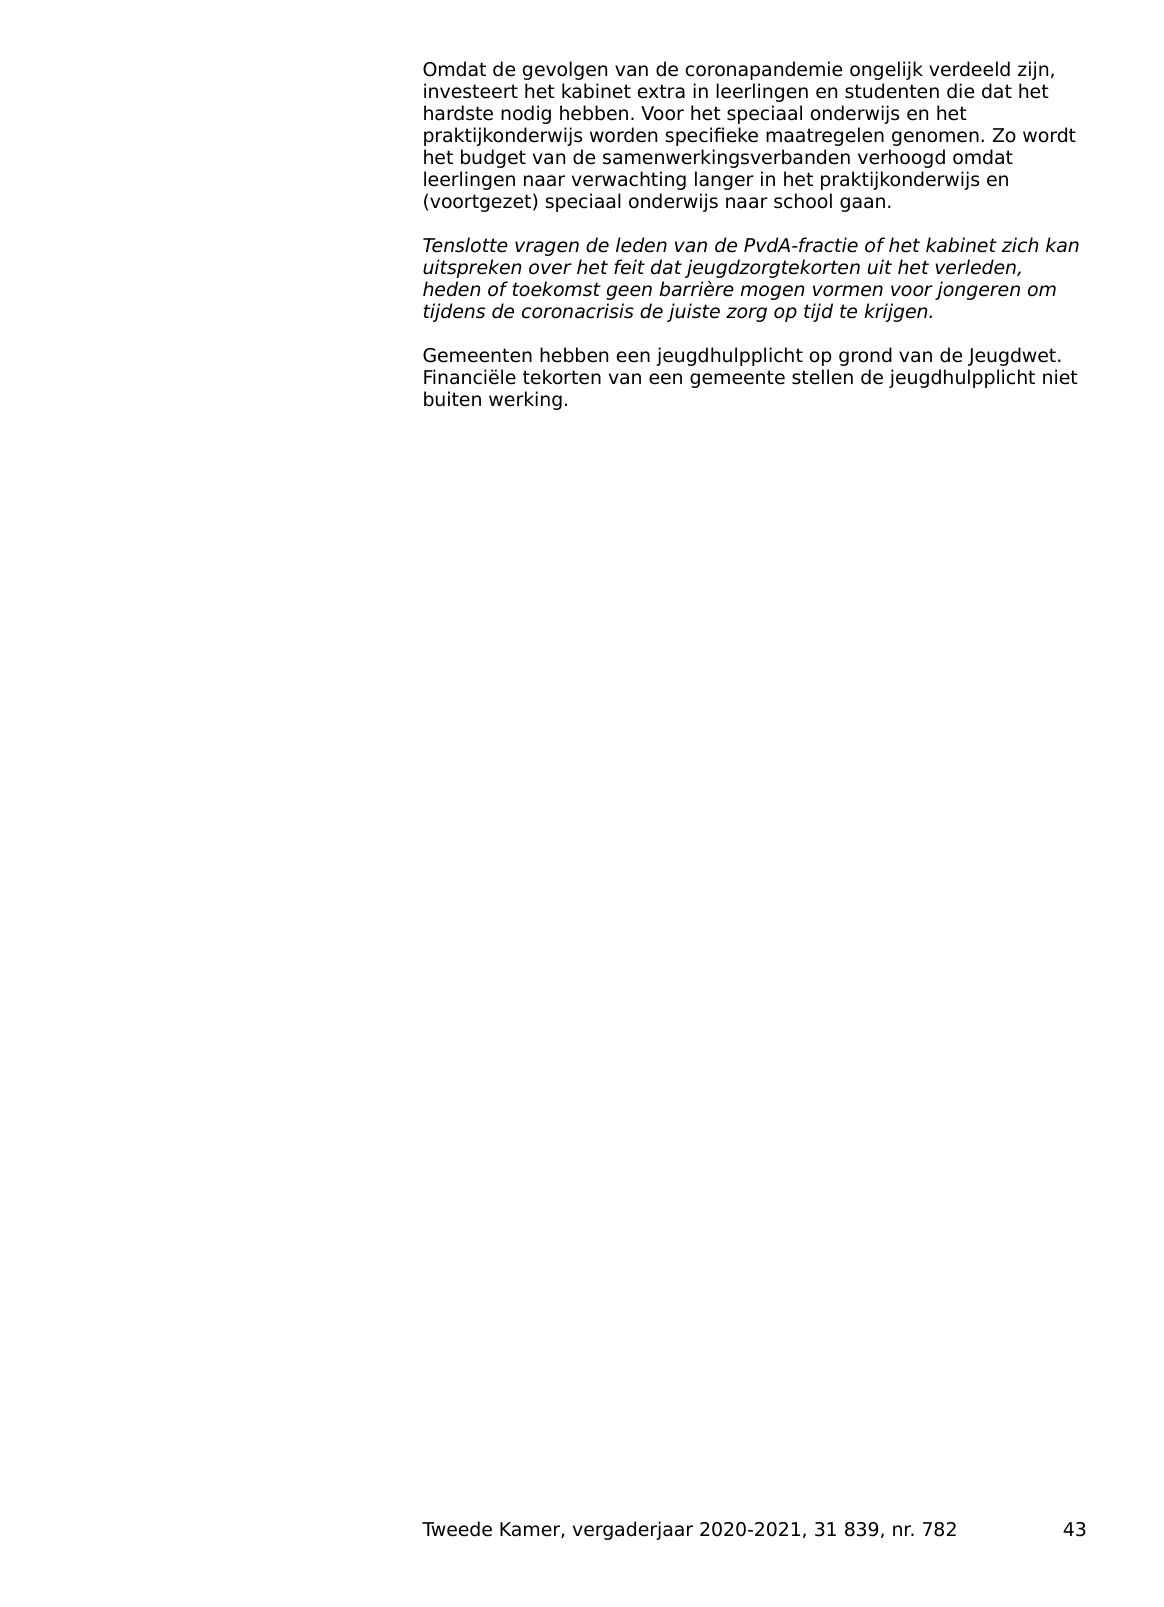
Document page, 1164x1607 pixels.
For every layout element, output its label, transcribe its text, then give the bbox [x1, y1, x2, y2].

text Omdat de gevolgen van de coronapandemie ongelijk verdeeld zijn, investeert het kabinet extra in leerlingen en studenten die dat het hardste nodig hebben. Voor het speciaal onderwijs en het praktijkonderwijs worden specifieke maatregelen genomen. Zo wordt het budget van de samenwerkingsverbanden verhoogd omdat leerlingen naar verwachting langer in het praktijkonderwijs en (voortgezet) speciaal onderwijs naar school gaan. [422, 59, 1087, 213]
text Tenslotte vragen de leden van de PvdA-fractie of het kabinet zich kan uitspreken over het feit dat jeugdzorgtekorten uit het verleden, heden of toekomst geen barrière mogen vormen voor jongeren om tijdens de coronacrisis de juiste zorg op tijd te krijgen. [422, 235, 1087, 323]
text Gemeenten hebben een jeugdhulpplicht op grond van de Jeugdwet. Financiële tekorten van een gemeente stellen de jeugdhulpplicht niet buiten werking. [422, 345, 1087, 411]
